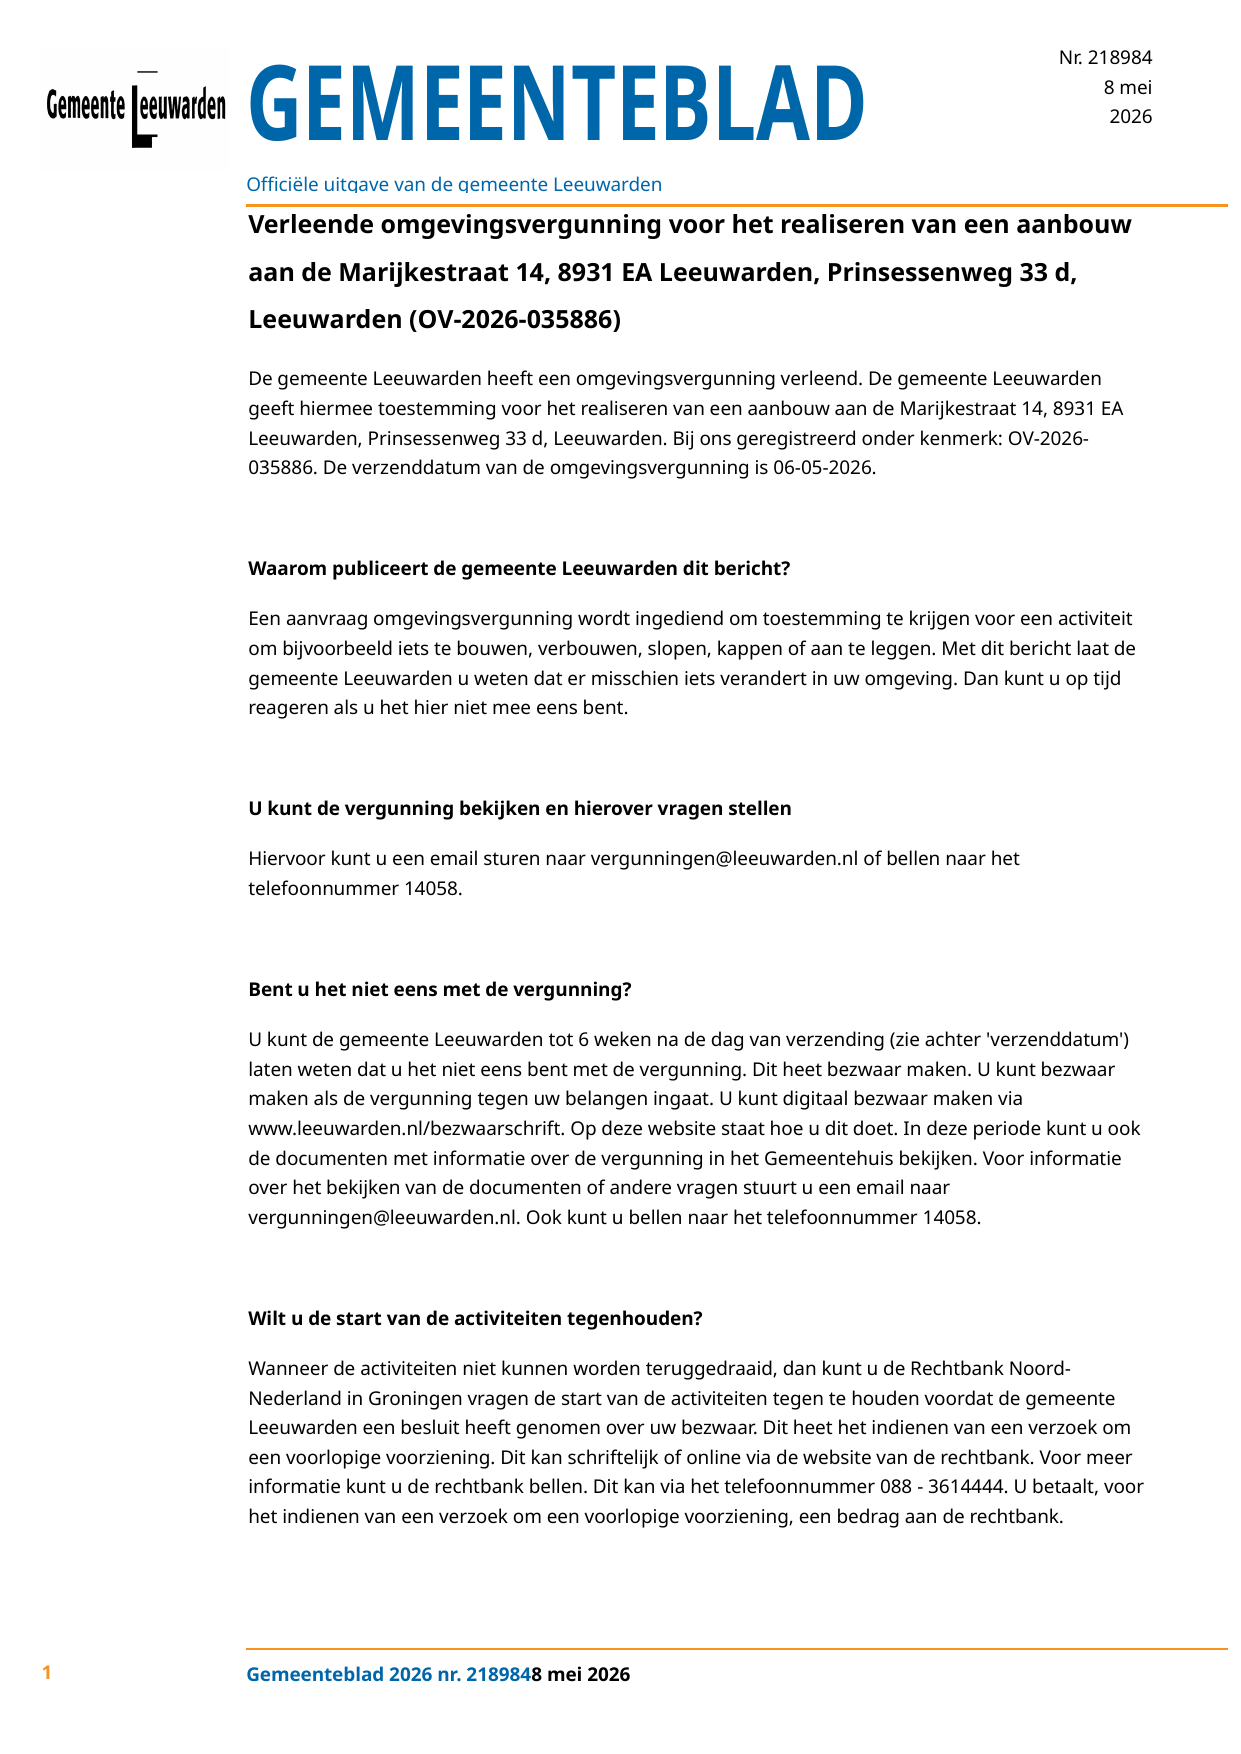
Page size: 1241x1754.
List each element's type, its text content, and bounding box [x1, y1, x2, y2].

text Hiervoor kunt u een email sturen naar vergunningen@leeuwarden.nl of bellen naar het telefoonnummer 14058. [248, 846, 1152, 901]
text Wilt u de start van de activiteiten tegenhouden? [248, 1305, 1152, 1330]
text Een aanvraag omgevingsvergunning wordt ingediend om toestemming te krijgen voor een activiteit om bijvoorbeeld iets te bouwen, verbouwen, slopen, kappen of aan te leggen. Met dit bericht laat de gemeente Leeuwarden u weten dat er misschien iets verandert in uw omgeving. Dan kunt u op tijd reageren als u het hier niet mee eens bent. [248, 606, 1152, 720]
text U kunt de gemeente Leeuwarden tot 6 weken na de dag van verzending (zie achter 'verzenddatum') laten weten dat u het niet eens bent met de vergunning. Dit heet bezwaar maken. U kunt bezwaar maken als de vergunning tegen uw belangen ingaat. U kunt digitaal bezwaar maken via www.leeuwarden.nl/bezwaarschrift. Op deze website staat hoe u dit doet. In deze periode kunt u ook de documenten met informatie over de vergunning in het Gemeentehuis bekijken. Voor informatie over het bekijken van de documenten of andere vragen stuurt u een email naar vergunningen@leeuwarden.nl. Ook kunt u bellen naar het telefoonnummer 14058. [248, 1026, 1152, 1229]
text Verleende omgevingsvergunning voor het realiseren van een aanbouw aan de Marijkestraat 14, 8931 EA Leeuwarden, Prinsessenweg 33 d, Leeuwarden (OV-2026-035886) [248, 207, 1152, 336]
text Wanneer de activiteiten niet kunnen worden teruggedraaid, dan kunt u de Rechtbank Noord-Nederland in Groningen vragen de start van de activiteiten tegen te houden voordat de gemeente Leeuwarden een besluit heeft genomen over uw bezwaar. Dit heet het indienen van een verzoek om een voorlopige voorziening. Dit kan schriftelijk of online via de website van de rechtbank. Voor meer informatie kunt u de rechtbank bellen. Dit kan via het telefoonnummer 088 - 3614444. U betaalt, voor het indienen van een verzoek om een voorlopige voorziening, een bedrag aan de rechtbank. [248, 1355, 1152, 1529]
text De gemeente Leeuwarden heeft een omgevingsvergunning verleend. De gemeente Leeuwarden geeft hiermee toestemming voor het realiseren van een aanbouw aan de Marijkestraat 14, 8931 EA Leeuwarden, Prinsessenweg 33 d, Leeuwarden. Bij ons geregistreerd onder kenmerk: OV-2026-035886. De verzenddatum van de omgevingsvergunning is 06-05-2026. [248, 366, 1152, 480]
picture [41, 47, 231, 172]
text U kunt de vergunning bekijken en hierover vragen stellen [248, 795, 1152, 821]
text Bent u het niet eens met de vergunning? [248, 976, 1152, 1002]
text Waarom publiceert de gemeente Leeuwarden dit bericht? [248, 555, 1152, 581]
